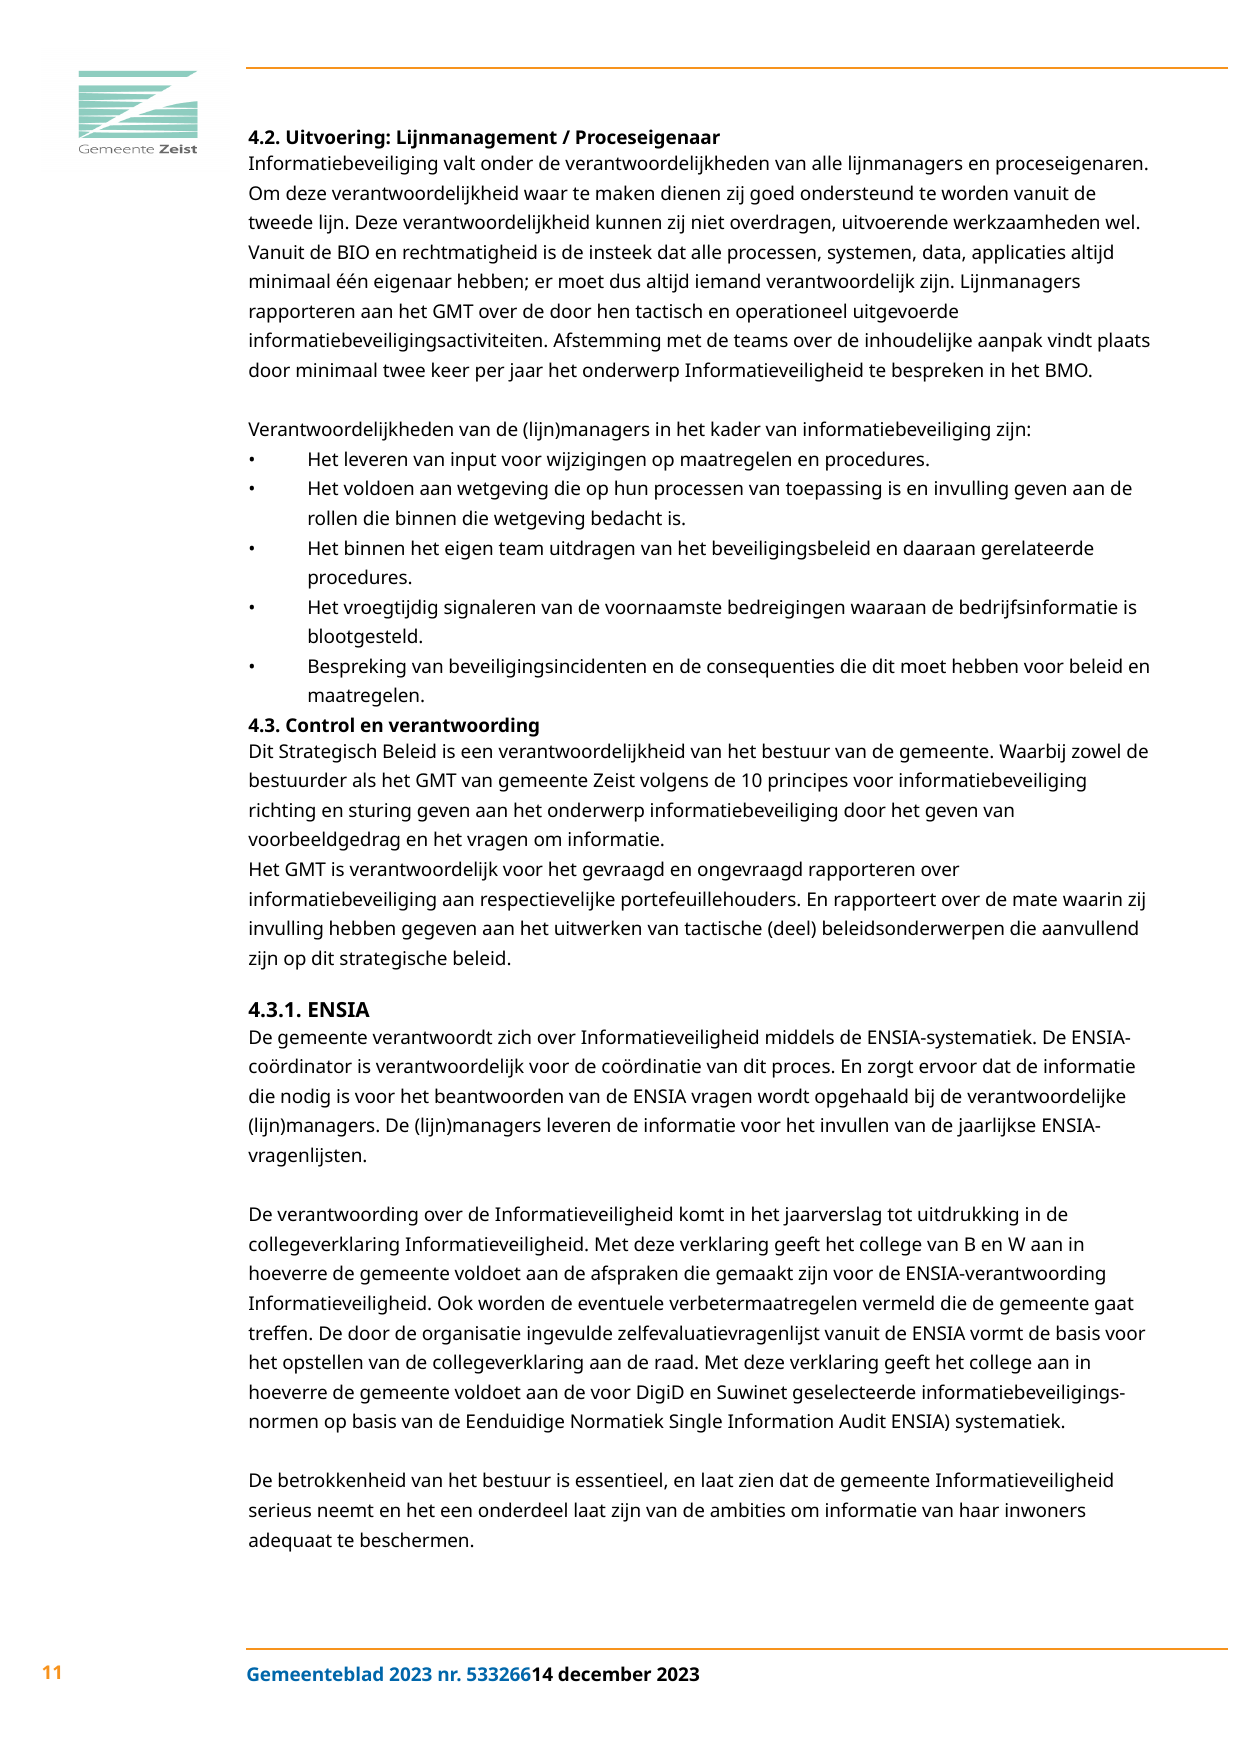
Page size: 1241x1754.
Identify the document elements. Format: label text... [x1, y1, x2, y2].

text 4.2. Uitvoering: Lijnmanagement / Proceseigenaar [248, 124, 1152, 150]
text De verantwoording over de Informatieveiligheid komt in het jaarverslag tot uitdrukking in de collegeverklaring Informatieveiligheid. Met deze verklaring geeft het college van B en W aan in hoeverre de gemeente voldoet aan de afspraken die gemaakt zijn voor de ENSIA-verantwoording Informatieveiligheid. Ook worden de eventuele verbetermaatregelen vermeld die de gemeente gaat treffen. De door de organisatie ingevulde zelfevaluatievragenlijst vanuit de ENSIA vormt de basis voor het opstellen van de collegeverklaring aan de raad. Met deze verklaring geeft het college aan in hoeverre de gemeente voldoet aan de voor DigiD en Suwinet geselecteerde informatiebeveiligings-normen op basis van de Eenduidige Normatiek Single Information Audit ENSIA) systematiek. [248, 1201, 1152, 1434]
picture [41, 47, 231, 172]
list Het voldoen aan wetgeving die op hun processen van toepassing is en invulling geven aan de rollen die binnen die wetgeving bedacht is. [248, 476, 1152, 531]
text De betrokkenheid van het bestuur is essentieel, en laat zien dat de gemeente Informatieveiligheid serieus neemt en het een onderdeel laat zijn van de ambities om informatie van haar inwoners adequaat te beschermen. [248, 1468, 1152, 1552]
list Bespreking van beveiligingsincidenten en de consequenties die dit moet hebben voor beleid en maatregelen. [248, 653, 1152, 708]
text 4.3. Control en verantwoording [248, 712, 1152, 738]
text Het GMT is verantwoordelijk voor het gevraagd en ongevraagd rapporteren over informatiebeveiliging aan respectievelijke portefeuillehouders. En rapporteert over de mate waarin zij invulling hebben gegeven aan het uitwerken van tactische (deel) beleidsonderwerpen die aanvullend zijn op dit strategische beleid. [248, 856, 1152, 971]
list Het binnen het eigen team uitdragen van het beveiligingsbeleid en daaraan gerelateerde procedures. [248, 535, 1152, 590]
list Het leveren van input voor wijzigingen op maatregelen en procedures. [248, 446, 1152, 472]
text 4.3.1. ENSIA [248, 995, 1152, 1024]
list Het vroegtijdig signaleren van de voornaamste bedreigingen waaraan de bedrijfsinformatie is blootgesteld. [248, 594, 1152, 649]
text De gemeente verantwoordt zich over Informatieveiligheid middels de ENSIA-systematiek. De ENSIA-coördinator is verantwoordelijk voor de coördinatie van dit proces. En zorgt ervoor dat de informatie die nodig is voor het beantwoorden van de ENSIA vragen wordt opgehaald bij de verantwoordelijke (lijn)managers. De (lijn)managers leveren de informatie voor het invullen van de jaarlijkse ENSIA-vragenlijsten. [248, 1024, 1152, 1168]
text Informatiebeveiliging valt onder de verantwoordelijkheden van alle lijnmanagers en proceseigenaren. Om deze verantwoordelijkheid waar te maken dienen zij goed ondersteund te worden vanuit de tweede lijn. Deze verantwoordelijkheid kunnen zij niet overdragen, uitvoerende werkzaamheden wel. Vanuit de BIO en rechtmatigheid is de insteek dat alle processen, systemen, data, applicaties altijd minimaal één eigenaar hebben; er moet dus altijd iemand verantwoordelijk zijn. Lijnmanagers rapporteren aan het GMT over de door hen tactisch en operationeel uitgevoerde informatiebeveiligingsactiviteiten. Afstemming met de teams over de inhoudelijke aanpak vindt plaats door minimaal twee keer per jaar het onderwerp Informatieveiligheid te bespreken in het BMO. [248, 150, 1152, 383]
text Dit Strategisch Beleid is een verantwoordelijkheid van het bestuur van de gemeente. Waarbij zowel de bestuurder als het GMT van gemeente Zeist volgens de 10 principes voor informatiebeveiliging richting en sturing geven aan het onderwerp informatiebeveiliging door het geven van voorbeeldgedrag en het vragen om informatie. [248, 738, 1152, 852]
text Verantwoordelijkheden van de (lijn)managers in het kader van informatiebeveiliging zijn: [248, 416, 1152, 442]
